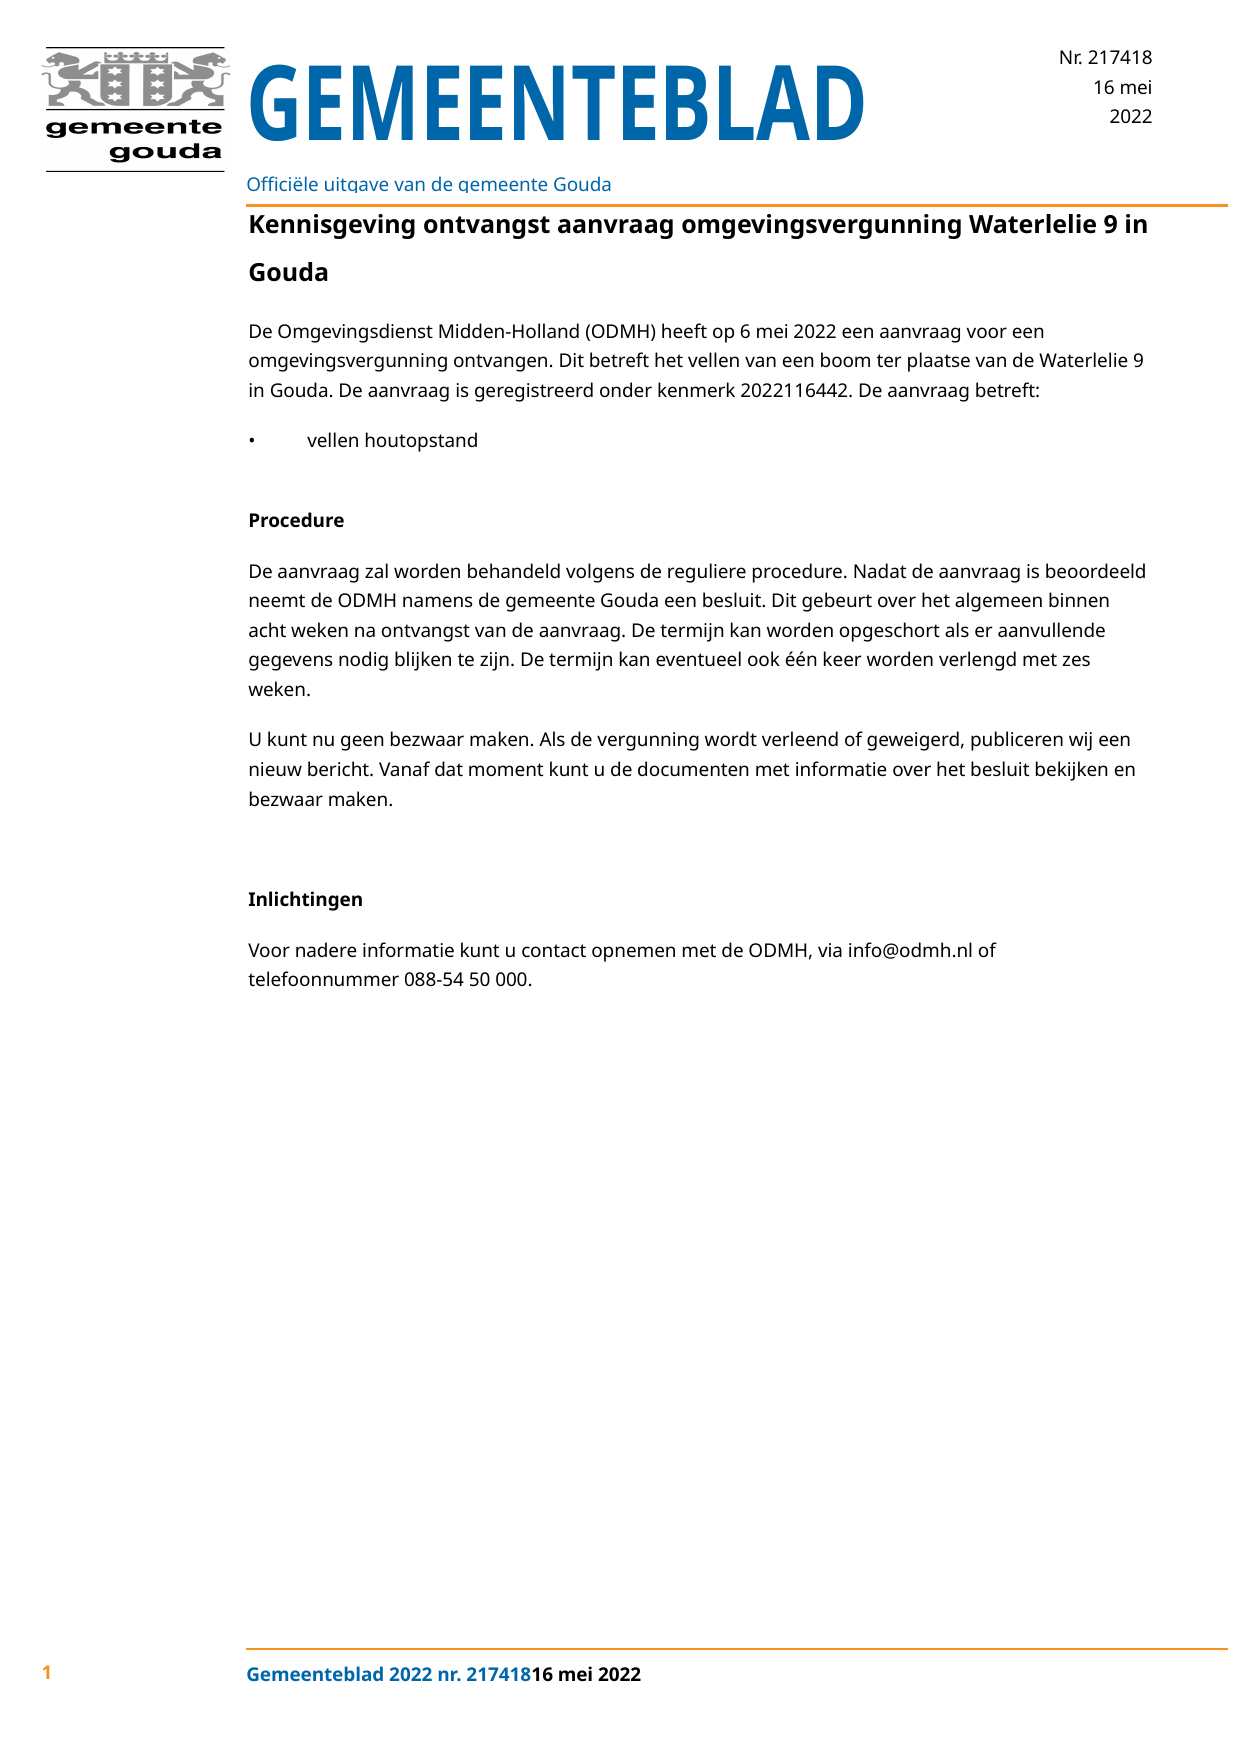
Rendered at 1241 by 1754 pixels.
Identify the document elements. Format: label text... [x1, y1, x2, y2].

text De aanvraag zal worden behandeld volgens de reguliere procedure. Nadat de aanvraag is beoordeeld neemt de ODMH namens de gemeente Gouda een besluit. Dit gebeurt over het algemeen binnen acht weken na ontvangst van de aanvraag. De termijn kan worden opgeschort als er aanvullende gegevens nodig blijken te zijn. De termijn kan eventueel ook één keer worden verlengd met zes weken. [248, 558, 1152, 702]
text Procedure [248, 507, 1152, 533]
text De Omgevingsdienst Midden-Holland (ODMH) heeft op 6 mei 2022 een aanvraag voor een omgevingsvergunning ontvangen. Dit betreft het vellen van een boom ter plaatse van de Waterlelie 9 in Gouda. De aanvraag is geregistreerd onder kenmerk 2022116442. De aanvraag betreft: [248, 318, 1152, 403]
list vellen houtopstand [248, 427, 1152, 453]
text Inlichtingen [248, 887, 1152, 912]
text Kennisgeving ontvangst aanvraag omgevingsvergunning Waterlelie 9 in Gouda [248, 207, 1152, 288]
text U kunt nu geen bezwaar maken. Als de vergunning wordt verleend of geweigerd, publiceren wij een nieuw bericht. Vanaf dat moment kunt u de documenten met informatie over het besluit bekijken en bezwaar maken. [248, 727, 1152, 812]
picture [41, 47, 231, 172]
text Voor nadere informatie kunt u contact opnemen met de ODMH, via info@odmh.nl of telefoonnummer 088-54 50 000. [248, 937, 1152, 992]
